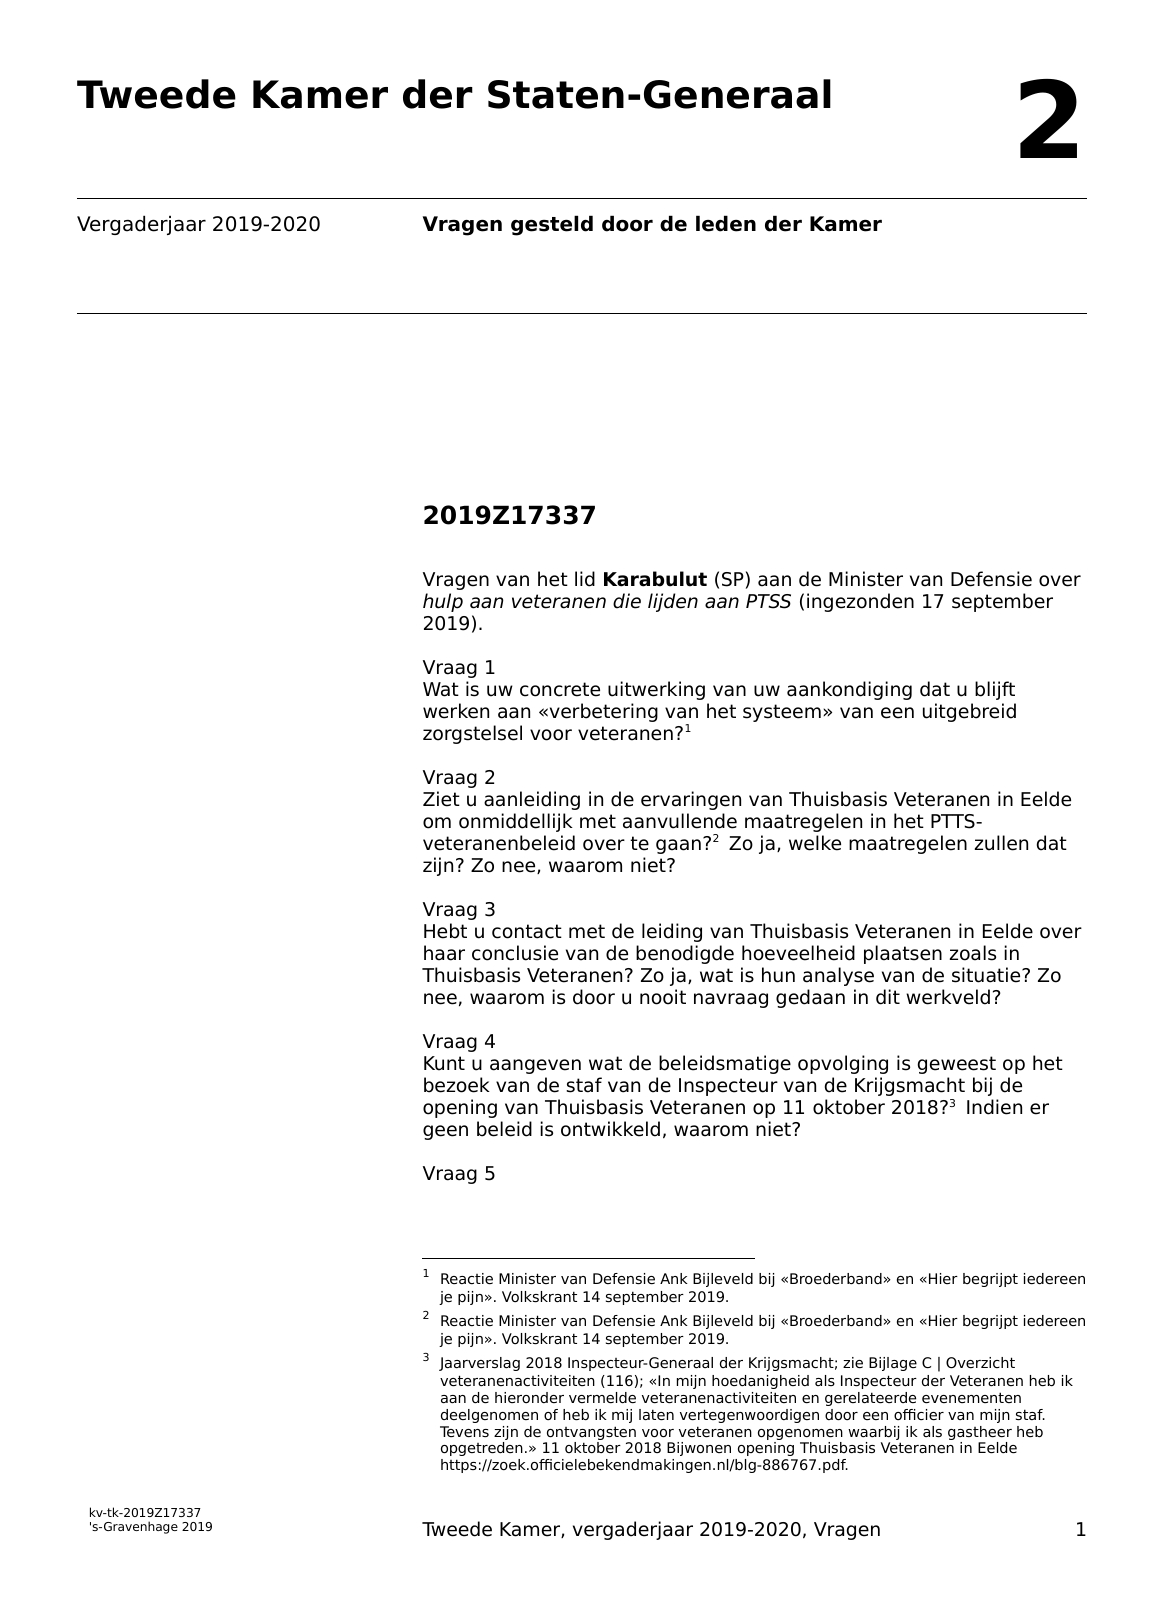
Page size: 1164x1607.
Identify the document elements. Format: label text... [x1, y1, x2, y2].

text Vragen van het lid Karabulut (SP) aan de Minister van Defensie over hulp aan veteranen die lijden aan PTSS (ingezonden 17 september 2019). [422, 569, 1087, 635]
table_cell Vergaderjaar 2019-2020 [77, 199, 422, 313]
text Reactie Minister van Defensie Ank Bijleveld bij «Broederband» en «Hier begrijpt iedereen je pijn». Volkskrant 14 september 2019. [422, 1309, 1087, 1348]
text 's-Gravenhage 2019 [88, 1520, 323, 1534]
text Vraag 2 [422, 767, 1087, 789]
table_header 2 [886, 59, 1087, 198]
text Kunt u aangeven wat de beleidsmatige opvolging is geweest op het bezoek van de staf van de Inspecteur van de Krijgsmacht bij de opening van Thuisbasis Veteranen op 11 oktober 2018? Indien er geen beleid is ontwikkeld, waarom niet? [422, 1053, 1087, 1141]
text Vraag 4 [422, 1031, 1087, 1053]
text Reactie Minister van Defensie Ank Bijleveld bij «Broederband» en «Hier begrijpt iedereen je pijn». Volkskrant 14 september 2019. [422, 1267, 1087, 1306]
text Jaarverslag 2018 Inspecteur-Generaal der Krijgsmacht; zie Bijlage C | Overzicht veteranenactiviteiten (116); «In mijn hoedanigheid als Inspecteur der Veteranen heb ik aan de hieronder vermelde veteranenactiviteiten en gerelateerde evenementen deelgenomen of heb ik mij laten vertegenwoordigen door een officier van mijn staf. Tevens zijn de ontvangsten voor veteranen opgenomen waarbij ik als gastheer heb opgetreden.» 11 oktober 2018 Bijwonen opening Thuisbasis Veteranen in Eelde https://zoek.officielebekendmakingen.nl/blg-886767.pdf. [422, 1351, 1087, 1474]
text Vraag 3 [422, 899, 1087, 921]
text Hebt u contact met de leiding van Thuisbasis Veteranen in Eelde over haar conclusie van de benodigde hoeveelheid plaatsen zoals in Thuisbasis Veteranen? Zo ja, wat is hun analyse van de situatie? Zo nee, waarom is door u nooit navraag gedaan in dit werkveld? [422, 921, 1087, 1009]
text Vraag 1 [422, 657, 1087, 679]
text Ziet u aanleiding in de ervaringen van Thuisbasis Veteranen in Eelde om onmiddellijk met aanvullende maatregelen in het PTTS-veteranenbeleid over te gaan? Zo ja, welke maatregelen zullen dat zijn? Zo nee, waarom niet? [422, 789, 1087, 877]
text Wat is uw concrete uitwerking van uw aankondiging dat u blijft werken aan «verbetering van het systeem» van een uitgebreid zorgstelsel voor veteranen? [422, 679, 1087, 745]
text 2019Z17337 [422, 501, 1087, 531]
table_header Tweede Kamer der Staten-Generaal [77, 59, 886, 198]
text kv-tk-2019Z17337 [88, 1506, 323, 1520]
text Vraag 5 [422, 1163, 1087, 1185]
table_cell Vragen gesteld door de leden der Kamer [422, 199, 1087, 313]
